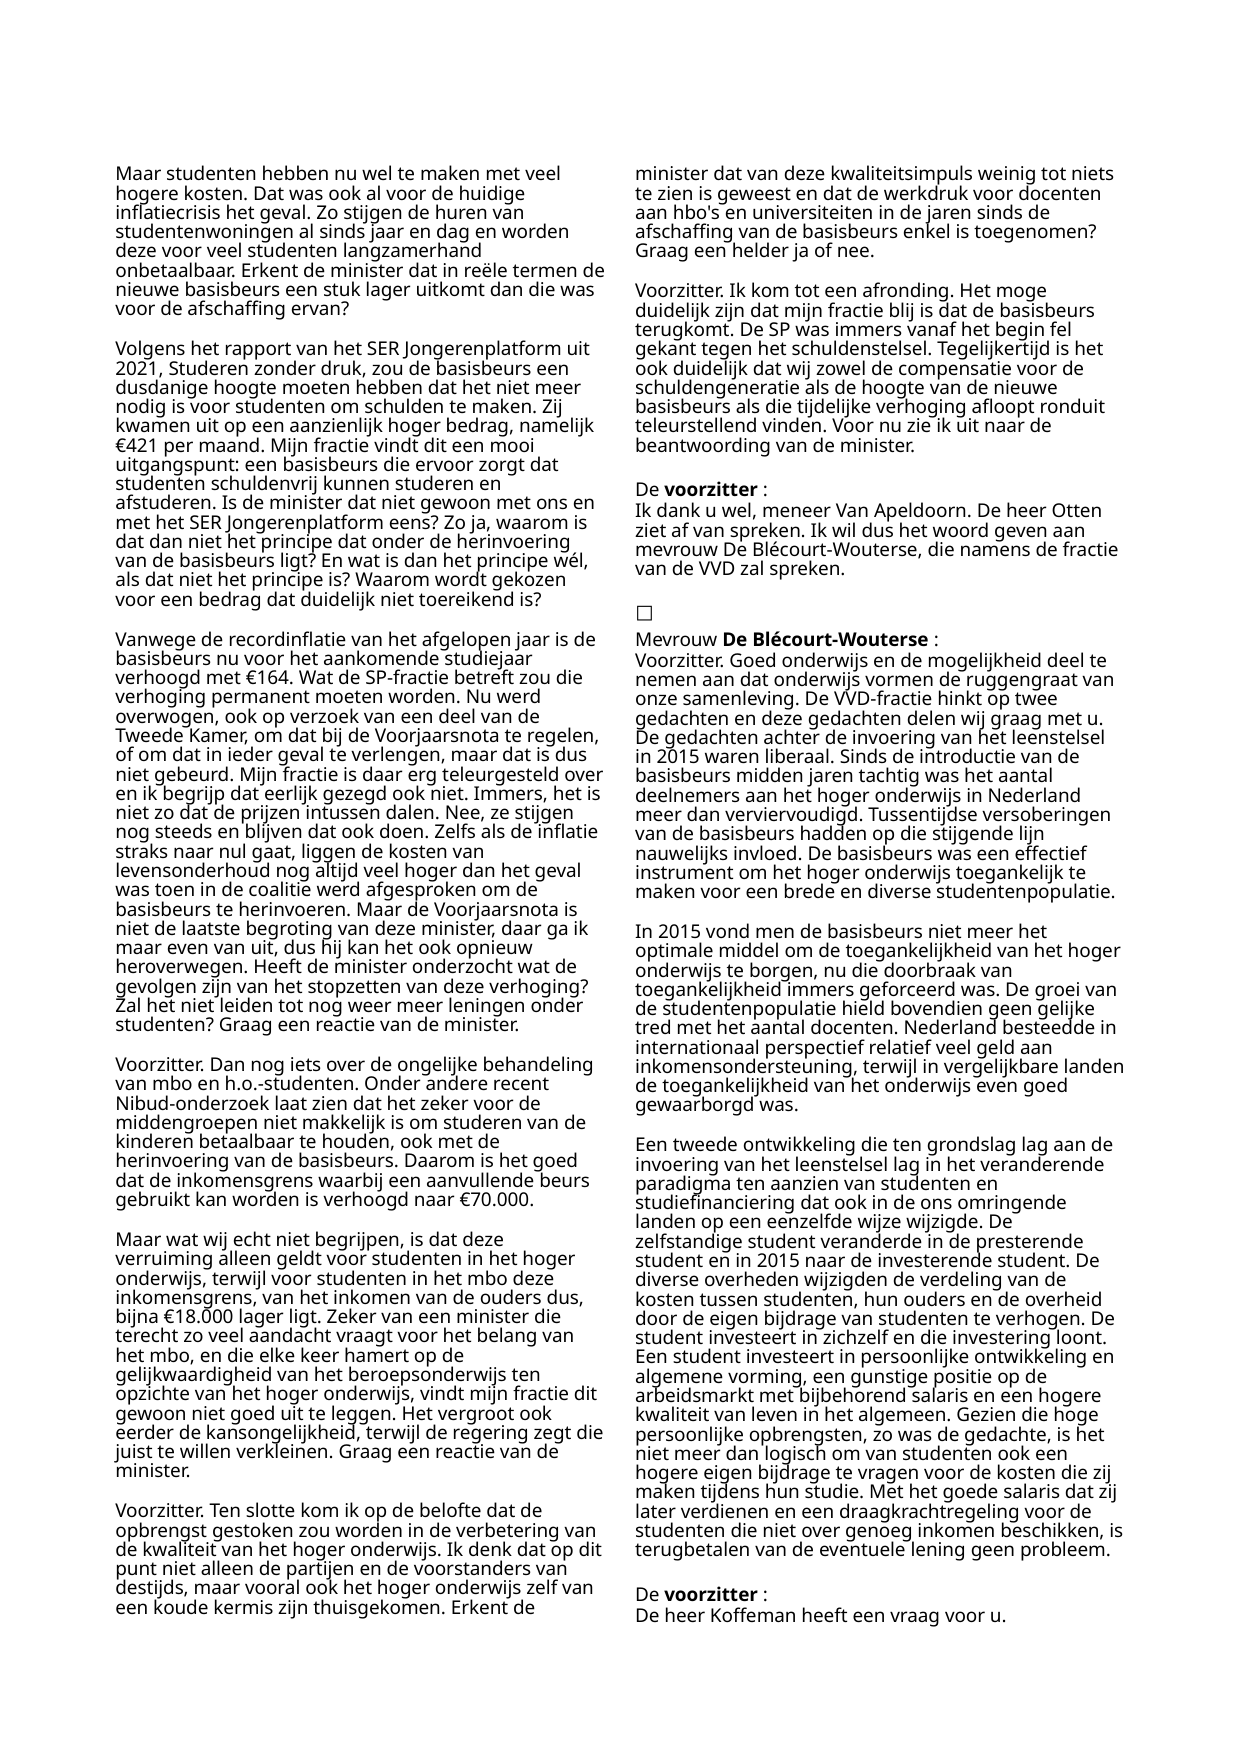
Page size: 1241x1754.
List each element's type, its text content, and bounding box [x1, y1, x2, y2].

text Ik dank u wel, meneer Van Apeldoorn. De heer Otten ziet af van spreken. Ik wil dus het woord geven aan mevrouw De Blécourt-Wouterse, die namens de fractie van de VVD zal spreken. [635, 502, 1125, 579]
text Voorzitter. Ten slotte kom ik op de belofte dat de opbrengst gestoken zou worden in de verbetering van de kwaliteit van het hoger onderwijs. Ik denk dat op dit punt niet alleen de partijen en de voorstanders van destijds, maar vooral ook het hoger onderwijs zelf van een koude kermis zijn thuisgekomen. Erkent de [115, 1502, 605, 1618]
text Voorzitter. Goed onderwijs en de mogelijkheid deel te nemen aan dat onderwijs vormen de ruggengraat van onze samenleving. De VVD-fractie hinkt op twee gedachten en deze gedachten delen wij graag met u. De gedachten achter de invoering van het leenstelsel in 2015 waren liberaal. Sinds de introductie van de basisbeurs midden jaren tachtig was het aantal deelnemers aan het hoger onderwijs in Nederland meer dan verviervoudigd. Tussentijdse versoberingen van de basisbeurs hadden op die stijgende lijn nauwelijks invloed. De basisbeurs was een effectief instrument om het hoger onderwijs toegankelijk te maken voor een brede en diverse studentenpopulatie. [635, 652, 1125, 902]
text Maar studenten hebben nu wel te maken met veel hogere kosten. Dat was ook al voor de huidige inflatiecrisis het geval. Zo stijgen de huren van studentenwoningen al sinds jaar en dag en worden deze voor veel studenten langzamerhand onbetaalbaar. Erkent de minister dat in reële termen de nieuwe basisbeurs een stuk lager uitkomt dan die was voor de afschaffing ervan? [115, 165, 605, 319]
text De voorzitter : [635, 1581, 1125, 1607]
text In 2015 vond men de basisbeurs niet meer het optimale middel om de toegankelijkheid van het hoger onderwijs te borgen, nu die doorbraak van toegankelijkheid immers geforceerd was. De groei van de studentenpopulatie hield bovendien geen gelijke tred met het aantal docenten. Nederland besteedde in internationaal perspectief relatief veel geld aan inkomensondersteuning, terwijl in vergelijkbare landen de toegankelijkheid van het onderwijs even goed gewaarborgd was. [635, 923, 1125, 1116]
text Mevrouw De Blécourt-Wouterse : [635, 626, 1125, 652]
text Voorzitter. Ik kom tot een afronding. Het moge duidelijk zijn dat mijn fractie blij is dat de basisbeurs terugkomt. De SP was immers vanaf het begin fel gekant tegen het schuldenstelsel. Tegelijkertijd is het ook duidelijk dat wij zowel de compensatie voor de schuldengeneratie als de hoogte van de nieuwe basisbeurs als die tijdelijke verhoging afloopt ronduit teleurstellend vinden. Voor nu zie ik uit naar de beantwoording van de minister. [635, 282, 1125, 456]
text Vanwege de recordinflatie van het afgelopen jaar is de basisbeurs nu voor het aankomende studiejaar verhoogd met €164. Wat de SP-fractie betreft zou die verhoging permanent moeten worden. Nu werd overwogen, ook op verzoek van een deel van de Tweede Kamer, om dat bij de Voorjaarsnota te regelen, of om dat in ieder geval te verlengen, maar dat is dus niet gebeurd. Mijn fractie is daar erg teleurgesteld over en ik begrijp dat eerlijk gezegd ook niet. Immers, het is niet zo dat de prijzen intussen dalen. Nee, ze stijgen nog steeds en blijven dat ook doen. Zelfs als de inflatie straks naar nul gaat, liggen de kosten van levensonderhoud nog altijd veel hoger dan het geval was toen in de coalitie werd afgesproken om de basisbeurs te herinvoeren. Maar de Voorjaarsnota is niet de laatste begroting van deze minister, daar ga ik maar even van uit, dus hij kan het ook opnieuw heroverwegen. Heeft de minister onderzocht wat de gevolgen zijn van het stopzetten van deze verhoging? Zal het niet leiden tot nog weer meer leningen onder studenten? Graag een reactie van de minister. [115, 631, 605, 1035]
text De voorzitter : [635, 477, 1125, 502]
text Maar wat wij echt niet begrijpen, is dat deze verruiming alleen geldt voor studenten in het hoger onderwijs, terwijl voor studenten in het mbo deze inkomensgrens, van het inkomen van de ouders dus, bijna €18.000 lager ligt. Zeker van een minister die terecht zo veel aandacht vraagt voor het belang van het mbo, en die elke keer hamert op de gelijkwaardigheid van het beroepsonderwijs ten opzichte van het hoger onderwijs, vindt mijn fractie dit gewoon niet goed uit te leggen. Het vergroot ook eerder de kansongelijkheid, terwijl de regering zegt die juist te willen verkleinen. Graag een reactie van de minister. [115, 1231, 605, 1482]
text minister dat van deze kwaliteitsimpuls weinig tot niets te zien is geweest en dat de werkdruk voor docenten aan hbo's en universiteiten in de jaren sinds de afschaffing van de basisbeurs enkel is toegenomen? Graag een helder ja of nee. [635, 165, 1125, 262]
text ⬜ [635, 600, 1125, 626]
text Een tweede ontwikkeling die ten grondslag lag aan de invoering van het leenstelsel lag in het veranderende paradigma ten aanzien van studenten en studiefinanciering dat ook in de ons omringende landen op een eenzelfde wijze wijzigde. De zelfstandige student veranderde in de presterende student en in 2015 naar de investerende student. De diverse overheden wijzigden de verdeling van de kosten tussen studenten, hun ouders en de overheid door de eigen bijdrage van studenten te verhogen. De student investeert in zichzelf en die investering loont. Een student investeert in persoonlijke ontwikkeling en algemene vorming, een gunstige positie op de arbeidsmarkt met bijbehorend salaris en een hogere kwaliteit van leven in het algemeen. Gezien die hoge persoonlijke opbrengsten, zo was de gedachte, is het niet meer dan logisch om van studenten ook een hogere eigen bijdrage te vragen voor de kosten die zij maken tijdens hun studie. Met het goede salaris dat zij later verdienen en een draagkrachtregeling voor de studenten die niet over genoeg inkomen beschikken, is terugbetalen van de eventuele lening geen probleem. [635, 1136, 1125, 1560]
text De heer Koffeman heeft een vraag voor u. [635, 1607, 1125, 1626]
text Voorzitter. Dan nog iets over de ongelijke behandeling van mbo en h.o.-studenten. Onder andere recent Nibud-onderzoek laat zien dat het zeker voor de middengroepen niet makkelijk is om studeren van de kinderen betaalbaar te houden, ook met de herinvoering van de basisbeurs. Daarom is het goed dat de inkomensgrens waarbij een aanvullende beurs gebruikt kan worden is verhoogd naar €70.000. [115, 1056, 605, 1210]
text Volgens het rapport van het SER Jongerenplatform uit 2021, Studeren zonder druk, zou de basisbeurs een dusdanige hoogte moeten hebben dat het niet meer nodig is voor studenten om schulden te maken. Zij kwamen uit op een aanzienlijk hoger bedrag, namelijk €421 per maand. Mijn fractie vindt dit een mooi uitgangspunt: een basisbeurs die ervoor zorgt dat studenten schuldenvrij kunnen studeren en afstuderen. Is de minister dat niet gewoon met ons en met het SER Jongerenplatform eens? Zo ja, waarom is dat dan niet het principe dat onder de herinvoering van de basisbeurs ligt? En wat is dan het principe wél, als dat niet het principe is? Waarom wordt gekozen voor een bedrag dat duidelijk niet toereikend is? [115, 340, 605, 610]
